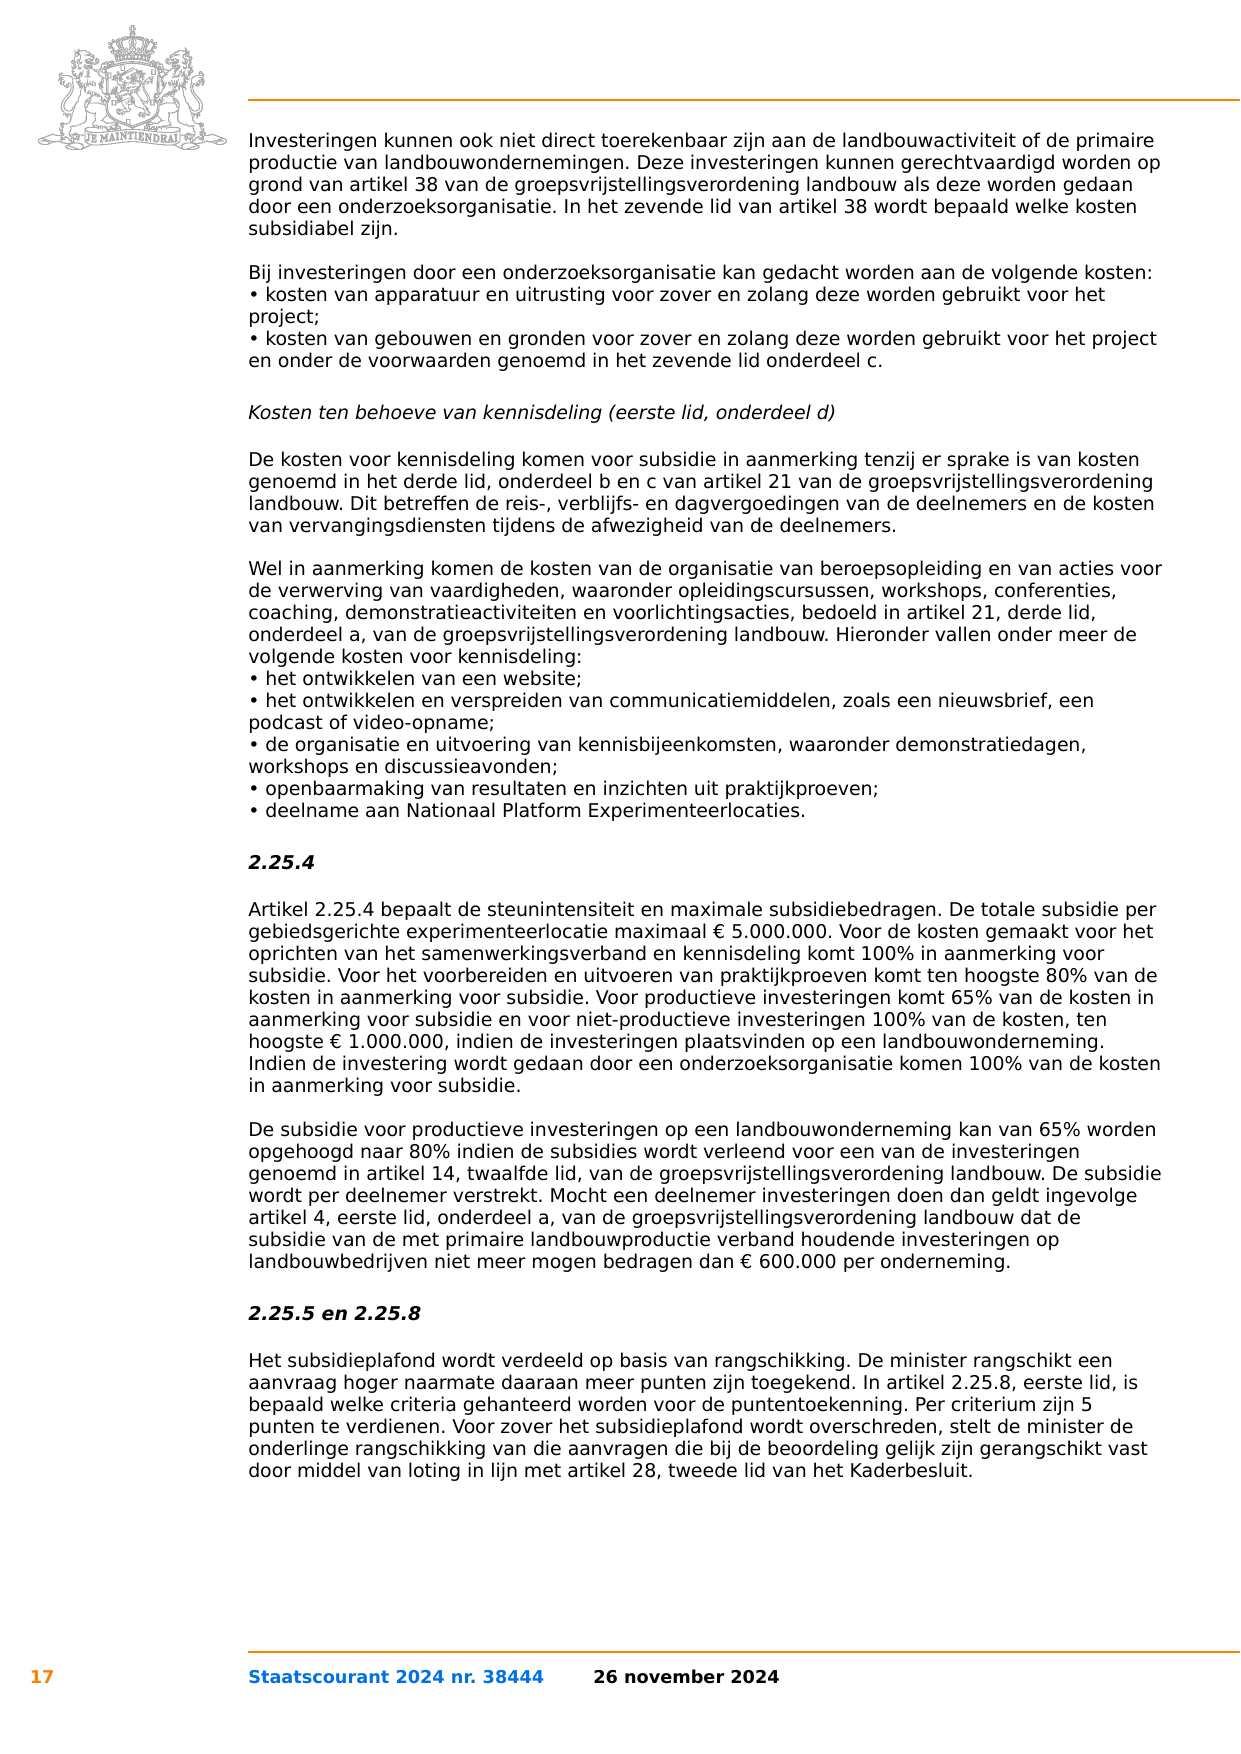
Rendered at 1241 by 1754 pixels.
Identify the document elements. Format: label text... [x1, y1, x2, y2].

subtitle 2.25.4 [248, 852, 1163, 874]
text • de organisatie en uitvoering van kennisbijeenkomsten, waaronder demonstratiedagen, workshops en discussieavonden; [248, 734, 1163, 778]
text • het ontwikkelen en verspreiden van communicatiemiddelen, zoals een nieuwsbrief, een podcast of video-opname; [248, 690, 1163, 734]
subtitle Kosten ten behoeve van kennisdeling (eerste lid, onderdeel d) [248, 402, 1163, 423]
picture [38, 25, 227, 150]
text Het subsidieplafond wordt verdeeld op basis van rangschikking. De minister rangschikt een aanvraag hoger naarmate daaraan meer punten zijn toegekend. In artikel 2.25.8, eerste lid, is bepaald welke criteria gehanteerd worden voor de puntentoekenning. Per criterium zijn 5 punten te verdienen. Voor zover het subsidieplafond wordt overschreden, stelt de minister de onderlinge rangschikking van die aanvragen die bij de beoordeling gelijk zijn gerangschikt vast door middel van loting in lijn met artikel 28, tweede lid van het Kaderbesluit. [248, 1349, 1163, 1481]
text • kosten van apparatuur en uitrusting voor zover en zolang deze worden gebruikt voor het project; [248, 284, 1163, 328]
text De subsidie voor productieve investeringen op een landbouwonderneming kan van 65% worden opgehoogd naar 80% indien de subsidies wordt verleend voor een van de investeringen genoemd in artikel 14, twaalfde lid, van de groepsvrijstellingsverordening landbouw. De subsidie wordt per deelnemer verstrekt. Mocht een deelnemer investeringen doen dan geldt ingevolge artikel 4, eerste lid, onderdeel a, van de groepsvrijstellingsverordening landbouw dat de subsidie van de met primaire landbouwproductie verband houdende investeringen op landbouwbedrijven niet meer mogen bedragen dan € 600.000 per onderneming. [248, 1119, 1163, 1273]
text • kosten van gebouwen en gronden voor zover en zolang deze worden gebruikt voor het project en onder de voorwaarden genoemd in het zevende lid onderdeel c. [248, 328, 1163, 372]
text Bij investeringen door een onderzoeksorganisatie kan gedacht worden aan de volgende kosten: [248, 262, 1163, 284]
text • deelname aan Nationaal Platform Experimenteerlocaties. [248, 800, 1163, 822]
text • het ontwikkelen van een website; [248, 668, 1163, 690]
text Wel in aanmerking komen de kosten van de organisatie van beroepsopleiding en van acties voor de verwerving van vaardigheden, waaronder opleidingscursussen, workshops, conferenties, coaching, demonstratieactiviteiten en voorlichtingsacties, bedoeld in artikel 21, derde lid, onderdeel a, van de groepsvrijstellingsverordening landbouw. Hieronder vallen onder meer de volgende kosten voor kennisdeling: [248, 558, 1163, 668]
subtitle 2.25.5 en 2.25.8 [248, 1303, 1163, 1324]
text Artikel 2.25.4 bepaalt de steunintensiteit en maximale subsidiebedragen. De totale subsidie per gebiedsgerichte experimenteerlocatie maximaal € 5.000.000. Voor de kosten gemaakt voor het oprichten van het samenwerkingsverband en kennisdeling komt 100% in aanmerking voor subsidie. Voor het voorbereiden en uitvoeren van praktijkproeven komt ten hoogste 80% van de kosten in aanmerking voor subsidie. Voor productieve investeringen komt 65% van de kosten in aanmerking voor subsidie en voor niet-productieve investeringen 100% van de kosten, ten hoogste € 1.000.000, indien de investeringen plaatsvinden op een landbouwonderneming. Indien de investering wordt gedaan door een onderzoeksorganisatie komen 100% van de kosten in aanmerking voor subsidie. [248, 899, 1163, 1097]
text Investeringen kunnen ook niet direct toerekenbaar zijn aan de landbouwactiviteit of de primaire productie van landbouwondernemingen. Deze investeringen kunnen gerechtvaardigd worden op grond van artikel 38 van de groepsvrijstellingsverordening landbouw als deze worden gedaan door een onderzoeksorganisatie. In het zevende lid van artikel 38 wordt bepaald welke kosten subsidiabel zijn. [248, 130, 1163, 240]
text • openbaarmaking van resultaten en inzichten uit praktijkproeven; [248, 778, 1163, 800]
text De kosten voor kennisdeling komen voor subsidie in aanmerking tenzij er sprake is van kosten genoemd in het derde lid, onderdeel b en c van artikel 21 van de groepsvrijstellingsverordening landbouw. Dit betreffen de reis-, verblijfs- en dagvergoedingen van de deelnemers en de kosten van vervangingsdiensten tijdens de afwezigheid van de deelnemers. [248, 448, 1163, 536]
